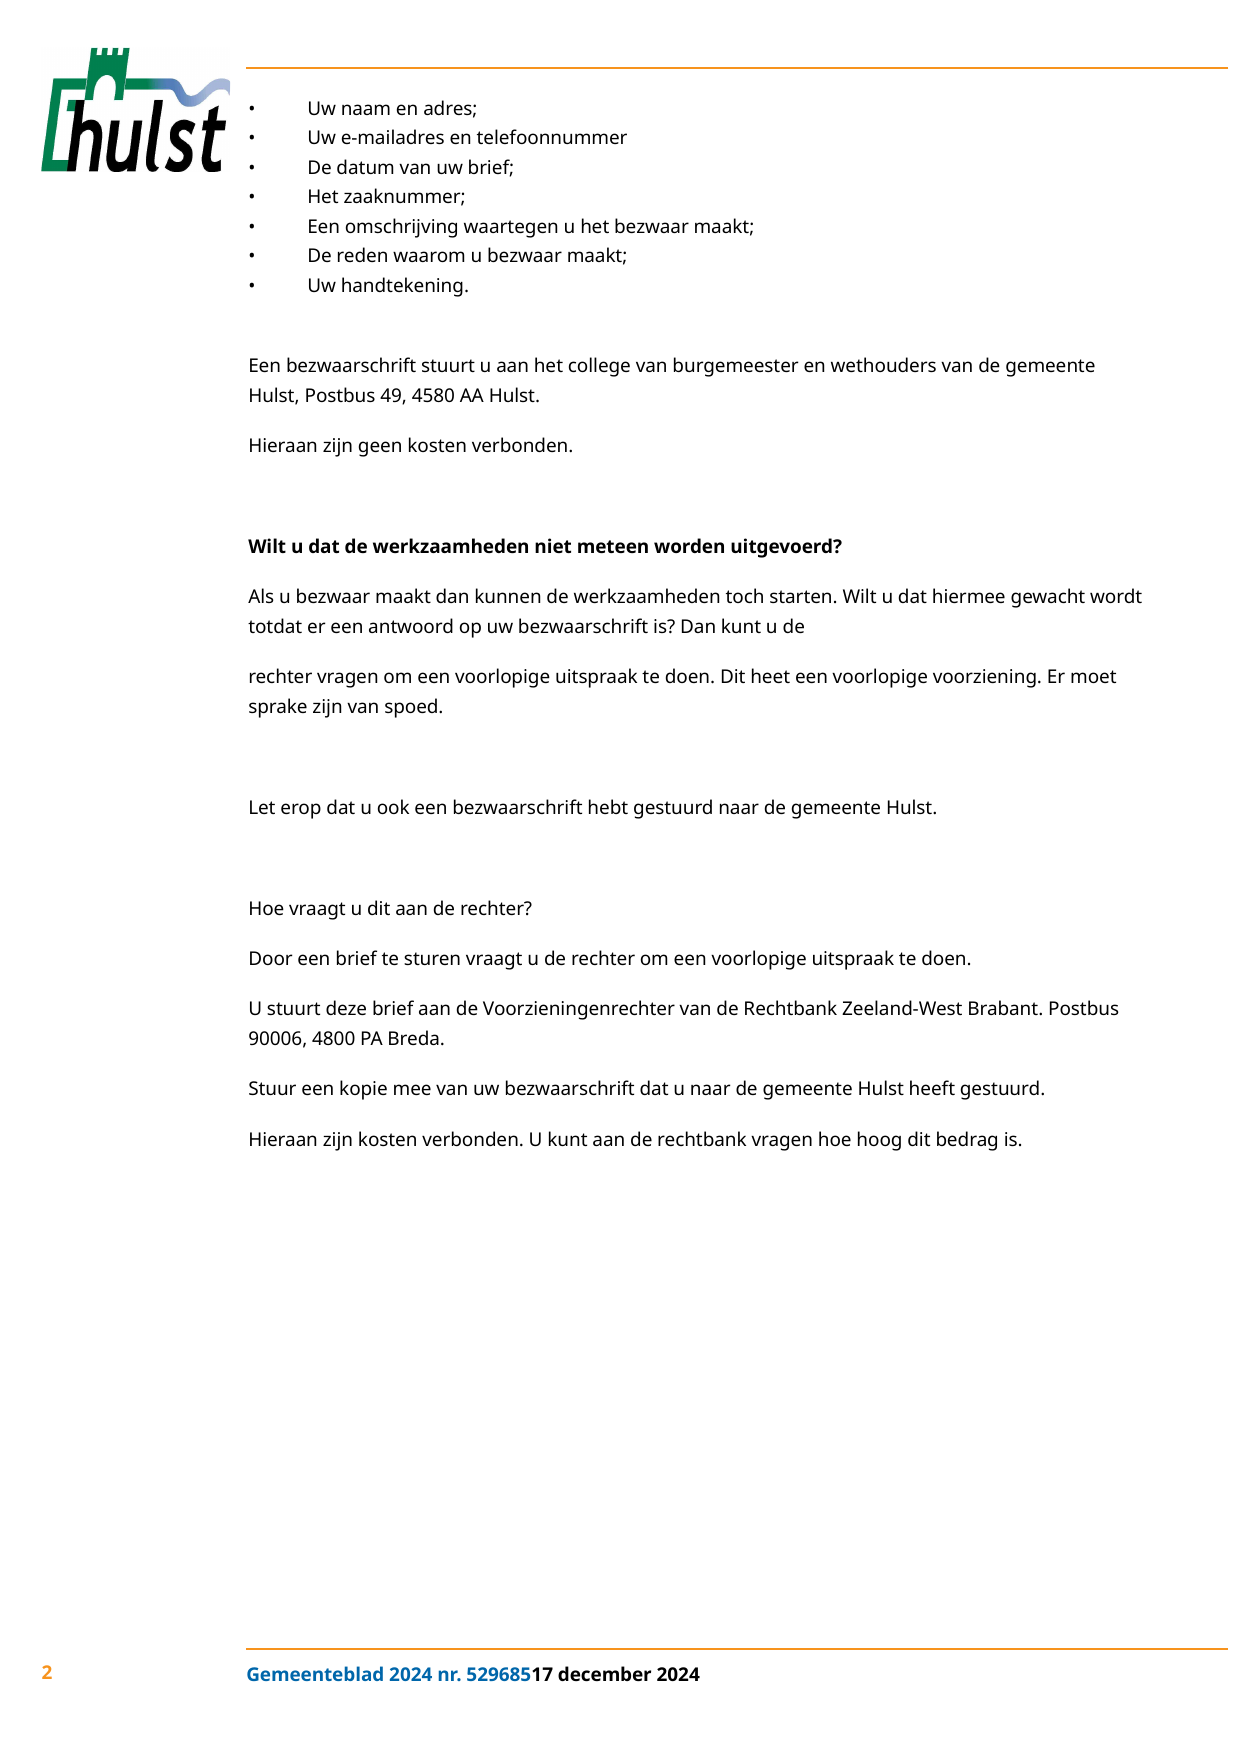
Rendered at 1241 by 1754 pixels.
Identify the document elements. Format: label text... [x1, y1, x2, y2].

text Door een brief te sturen vraagt u de rechter om een voorlopige uitspraak te doen. [248, 945, 1152, 971]
list De datum van uw brief; [248, 154, 1152, 180]
text rechter vragen om een voorlopige uitspraak te doen. Dit heet een voorlopige voorziening. Er moet sprake zijn van spoed. [248, 663, 1152, 719]
text Hoe vraagt u dit aan de rechter? [248, 895, 1152, 921]
list Uw naam en adres; [248, 95, 1152, 121]
text Een bezwaarschrift stuurt u aan het college van burgemeester en wethouders van de gemeente Hulst, Postbus 49, 4580 AA Hulst. [248, 352, 1152, 408]
list Een omschrijving waartegen u het bezwaar maakt; [248, 213, 1152, 239]
text Als u bezwaar maakt dan kunnen de werkzaamheden toch starten. Wilt u dat hiermee gewacht wordt totdat er een antwoord op uw bezwaarschrift is? Dan kunt u de [248, 583, 1152, 639]
text Wilt u dat de werkzaamheden niet meteen worden uitgevoerd? [248, 533, 1152, 559]
text U stuurt deze brief aan de Voorzieningenrechter van de Rechtbank Zeeland-West Brabant. Postbus 90006, 4800 PA Breda. [248, 996, 1152, 1051]
list Uw handtekening. [248, 272, 1152, 298]
list De reden waarom u bezwaar maakt; [248, 243, 1152, 268]
text Stuur een kopie mee van uw bezwaarschrift dat u naar de gemeente Hulst heeft gestuurd. [248, 1076, 1152, 1101]
list Uw e-mailadres en telefoonnummer [248, 124, 1152, 150]
text Hieraan zijn kosten verbonden. U kunt aan de rechtbank vragen hoe hoog dit bedrag is. [248, 1126, 1152, 1152]
list Het zaaknummer; [248, 183, 1152, 209]
text Let erop dat u ook een bezwaarschrift hebt gestuurd naar de gemeente Hulst. [248, 794, 1152, 820]
text Hieraan zijn geen kosten verbonden. [248, 432, 1152, 458]
picture [41, 47, 231, 172]
